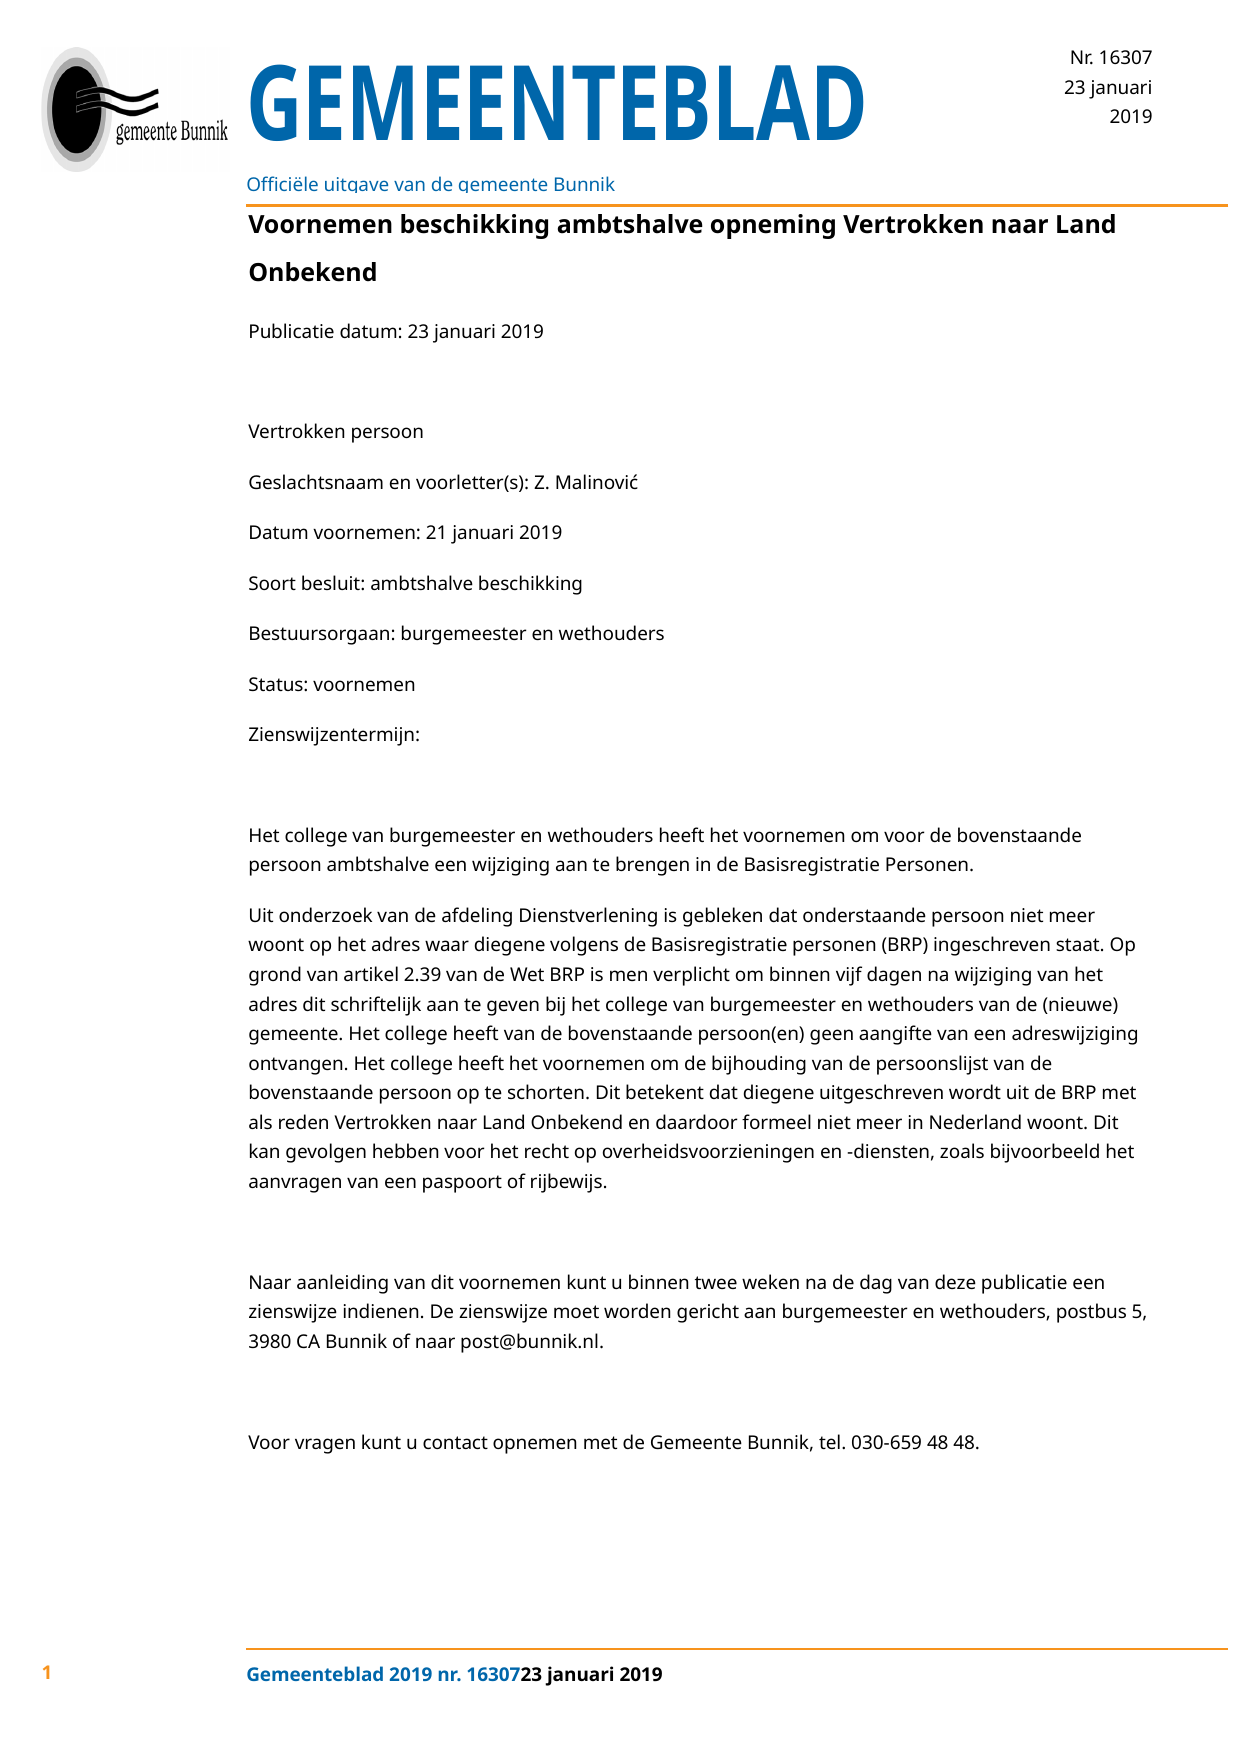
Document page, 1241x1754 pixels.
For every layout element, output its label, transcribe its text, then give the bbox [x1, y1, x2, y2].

text Het college van burgemeester en wethouders heeft het voornemen om voor de bovenstaande persoon ambtshalve een wijziging aan te brengen in de Basisregistratie Personen. [248, 822, 1152, 877]
text Uit onderzoek van de afdeling Dienstverlening is gebleken dat onderstaande persoon niet meer woont op het adres waar diegene volgens de Basisregistratie personen (BRP) ingeschreven staat. Op grond van artikel 2.39 van de Wet BRP is men verplicht om binnen vijf dagen na wijziging van het adres dit schriftelijk aan te geven bij het college van burgemeester en wethouders van de (nieuwe) gemeente. Het college heeft van de bovenstaande persoon(en) geen aangifte van een adreswijziging ontvangen. Het college heeft het voornemen om de bijhouding van de persoonslijst van de bovenstaande persoon op te schorten. Dit betekent dat diegene uitgeschreven wordt uit de BRP met als reden Vertrokken naar Land Onbekend en daardoor formeel niet meer in Nederland woont. Dit kan gevolgen hebben voor het recht op overheidsvoorzieningen en -diensten, zoals bijvoorbeeld het aanvragen van een paspoort of rijbewijs. [248, 902, 1152, 1194]
text Datum voornemen: 21 januari 2019 [248, 519, 1152, 545]
text Voornemen beschikking ambtshalve opneming Vertrokken naar Land Onbekend [248, 207, 1152, 288]
text Geslachtsnaam en voorletter(s): Z. Malinović [248, 469, 1152, 495]
text Publicatie datum: 23 januari 2019 [248, 318, 1152, 344]
text Bestuursorgaan: burgemeester en wethouders [248, 620, 1152, 646]
picture [41, 47, 231, 172]
text Vertrokken persoon [248, 419, 1152, 444]
text Naar aanleiding van dit voornemen kunt u binnen twee weken na de dag van deze publicatie een zienswijze indienen. De zienswijze moet worden gericht aan burgemeester en wethouders, postbus 5, 3980 CA Bunnik of naar post@bunnik.nl. [248, 1269, 1152, 1354]
text Zienswijzentermijn: [248, 721, 1152, 747]
text Soort besluit: ambtshalve beschikking [248, 570, 1152, 596]
text Status: voornemen [248, 671, 1152, 697]
text Voor vragen kunt u contact opnemen met de Gemeente Bunnik, tel. 030-659 48 48. [248, 1429, 1152, 1455]
